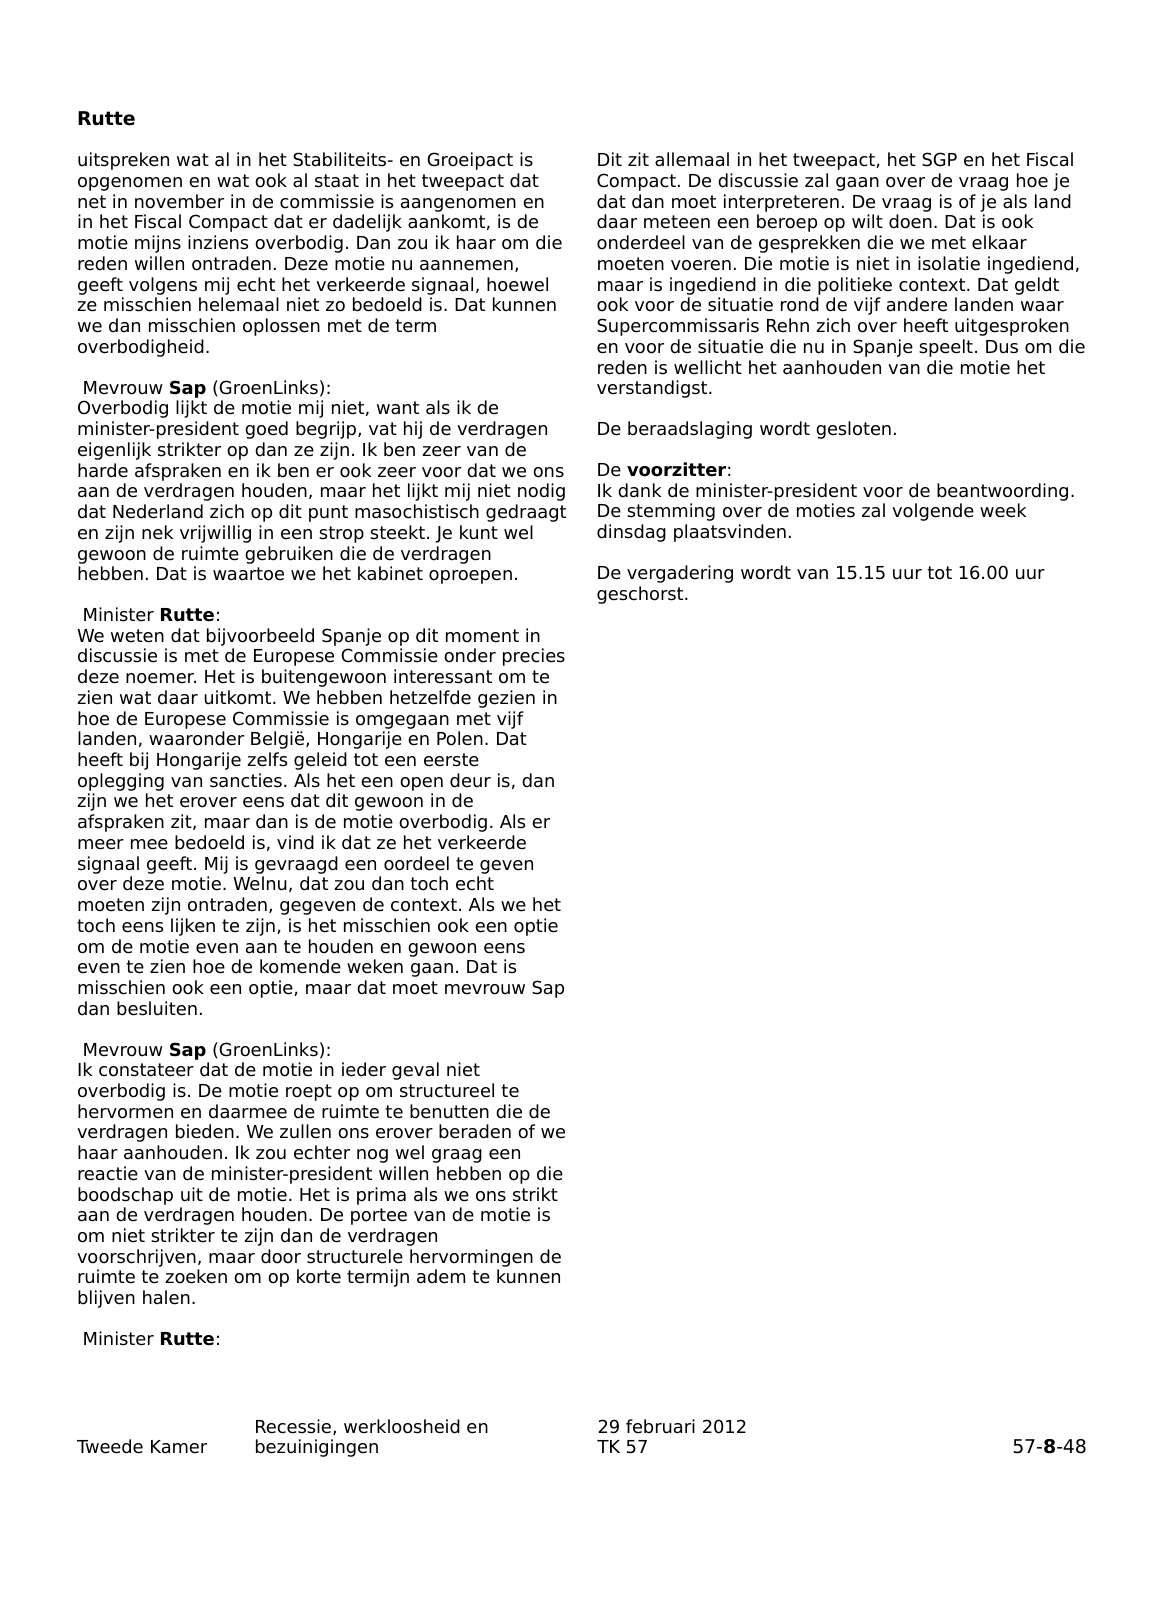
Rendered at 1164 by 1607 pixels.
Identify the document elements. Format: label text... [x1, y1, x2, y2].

text uitspreken wat al in het Stabiliteits- en Groeipact is opgenomen en wat ook al staat in het tweepact dat net in november in de commissie is aangenomen en in het Fiscal Compact dat er dadelijk aankomt, is de motie mijns inziens overbodig. Dan zou ik haar om die reden willen ontraden. Deze motie nu aannemen, geeft volgens mij echt het verkeerde signaal, hoewel ze misschien helemaal niet zo bedoeld is. Dat kunnen we dan misschien oplossen met de term overbodigheid. [77, 150, 567, 357]
text We weten dat bijvoorbeeld Spanje op dit moment in discussie is met de Europese Commissie onder precies deze noemer. Het is buitengewoon interessant om te zien wat daar uitkomt. We hebben hetzelfde gezien in hoe de Europese Commissie is omgegaan met vijf landen, waaronder België, Hongarije en Polen. Dat heeft bij Hongarije zelfs geleid tot een eerste oplegging van sancties. Als het een open deur is, dan zijn we het erover eens dat dit gewoon in de afspraken zit, maar dan is de motie overbodig. Als er meer mee bedoeld is, vind ik dat ze het verkeerde signaal geeft. Mij is gevraagd een oordeel te geven over deze motie. Welnu, dat zou dan toch echt moeten zijn ontraden, gegeven de context. Als we het toch eens lijken te zijn, is het misschien ook een optie om de motie even aan te houden en gewoon eens even te zien hoe de komende weken gaan. Dat is misschien ook een optie, maar dat moet mevrouw Sap dan besluiten. [77, 626, 567, 1019]
text Minister Rutte: [77, 605, 567, 626]
text Ik dank de minister-president voor de beantwoording. De stemming over de moties zal volgende week dinsdag plaatsvinden. [596, 480, 1087, 543]
text De voorzitter: [596, 460, 1087, 480]
text Overbodig lijkt de motie mij niet, want als ik de minister-president goed begrijp, vat hij de verdragen eigenlijk strikter op dan ze zijn. Ik ben zeer van de harde afspraken en ik ben er ook zeer voor dat we ons aan de verdragen houden, maar het lijkt mij niet nodig dat Nederland zich op dit punt masochistisch gedraagt en zijn nek vrijwillig in een strop steekt. Je kunt wel gewoon de ruimte gebruiken die de verdragen hebben. Dat is waartoe we het kabinet oproepen. [77, 398, 567, 585]
text Dit zit allemaal in het tweepact, het SGP en het Fiscal Compact. De discussie zal gaan over de vraag hoe je dat dan moet interpreteren. De vraag is of je als land daar meteen een beroep op wilt doen. Dat is ook onderdeel van de gesprekken die we met elkaar moeten voeren. Die motie is niet in isolatie ingediend, maar is ingediend in die politieke context. Dat geldt ook voor de situatie rond de vijf andere landen waar Supercommissaris Rehn zich over heeft uitgesproken en voor de situatie die nu in Spanje speelt. Dus om die reden is wellicht het aanhouden van die motie het verstandigst. [596, 150, 1087, 399]
text Mevrouw Sap (GroenLinks): [77, 1039, 567, 1060]
text Mevrouw Sap (GroenLinks): [77, 377, 567, 398]
text Ik constateer dat de motie in ieder geval niet overbodig is. De motie roept op om structureel te hervormen en daarmee de ruimte te benutten die de verdragen bieden. We zullen ons erover beraden of we haar aanhouden. Ik zou echter nog wel graag een reactie van de minister-president willen hebben op die boodschap uit de motie. Het is prima als we ons strikt aan de verdragen houden. De portee van de motie is om niet strikter te zijn dan de verdragen voorschrijven, maar door structurele hervormingen de ruimte te zoeken om op korte termijn adem te kunnen blijven halen. [77, 1060, 567, 1309]
text Minister Rutte: [77, 1329, 567, 1349]
text De vergadering wordt van 15.15 uur tot 16.00 uur geschorst. [596, 563, 1087, 604]
text De beraadslaging wordt gesloten. [596, 419, 1087, 440]
